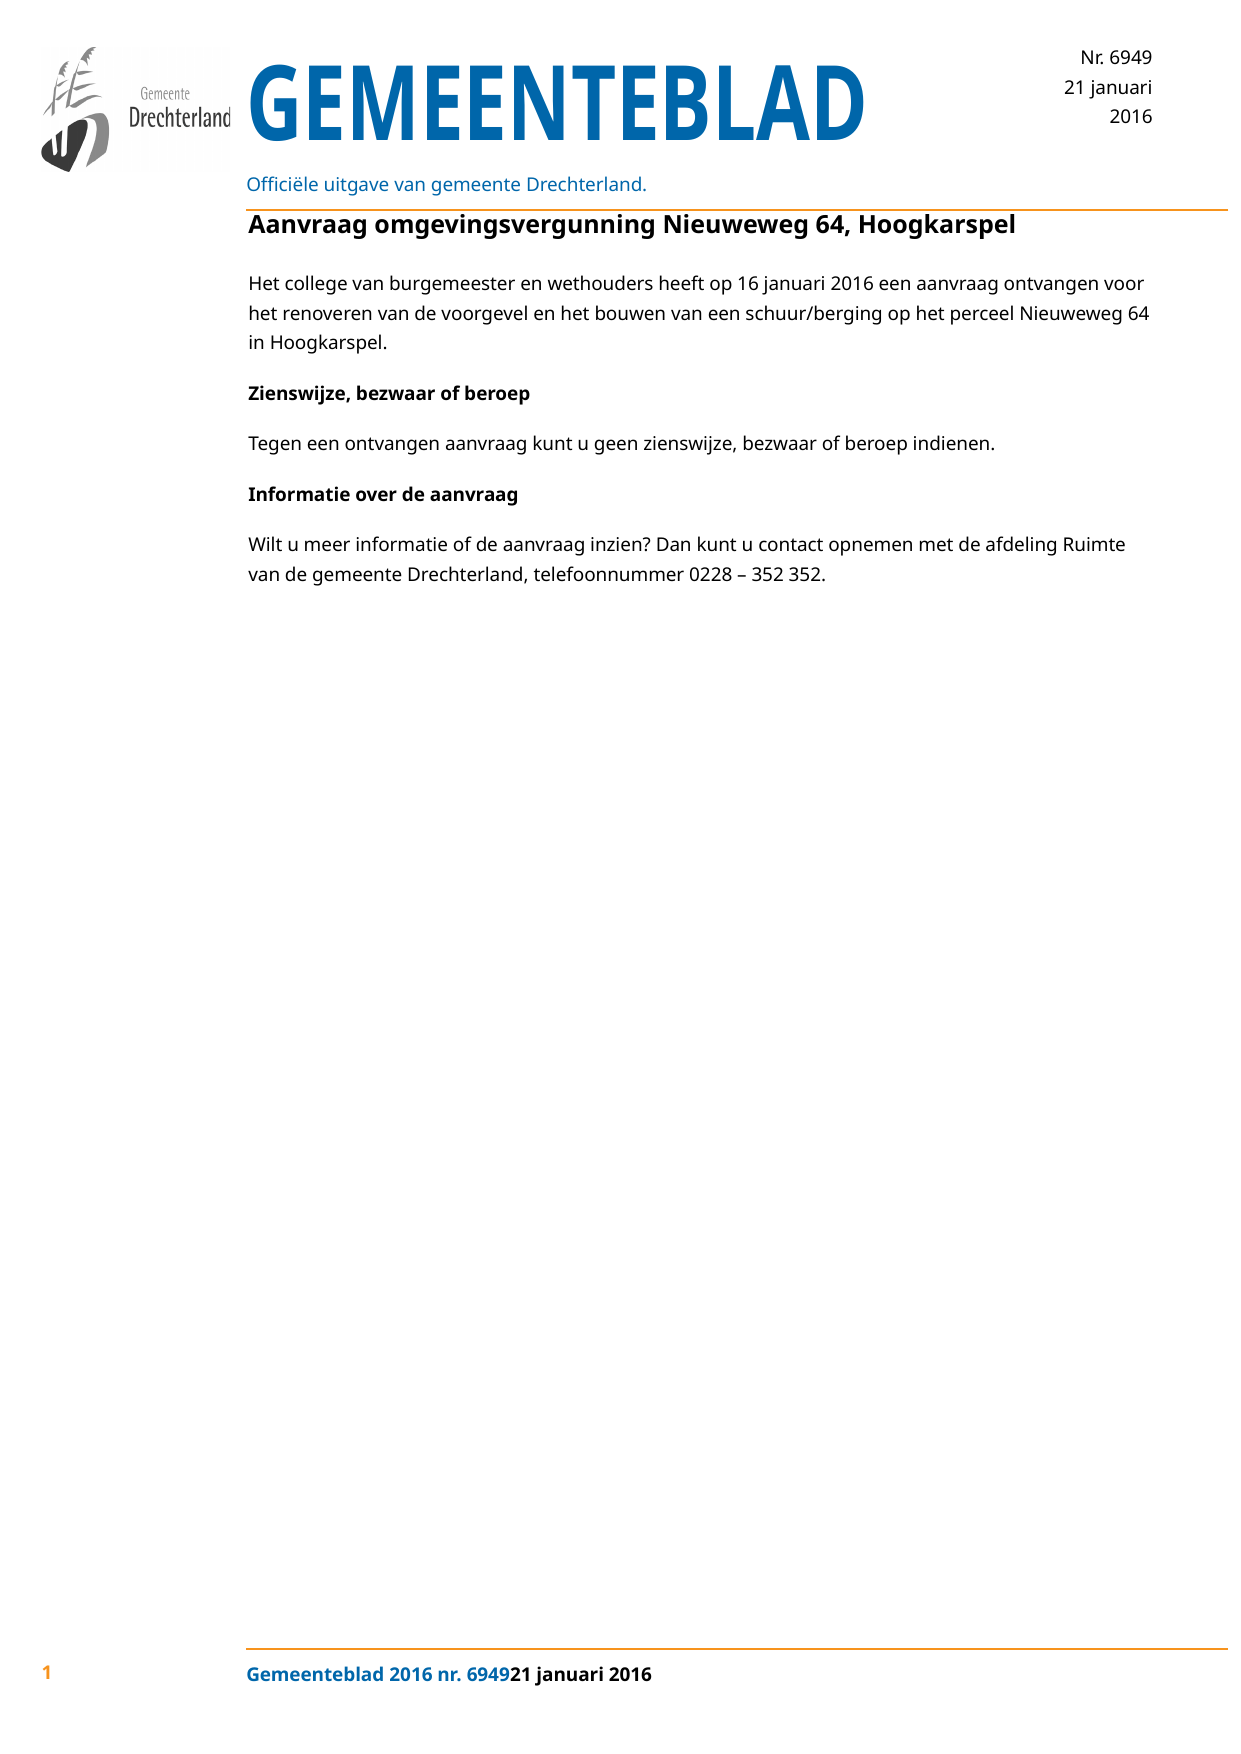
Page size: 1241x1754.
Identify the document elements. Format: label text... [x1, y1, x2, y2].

text Informatie over de aanvraag [248, 481, 1152, 506]
text Zienswijze, bezwaar of beroep [248, 380, 1152, 406]
text Wilt u meer informatie of de aanvraag inzien? Dan kunt u contact opnemen met de afdeling Ruimte van de gemeente Drechterland, telefoonnummer 0228 – 352 352. [248, 531, 1152, 586]
picture [41, 47, 231, 172]
text Aanvraag omgevingsvergunning Nieuweweg 64, Hoogkarspel [248, 211, 1152, 241]
text Tegen een ontvangen aanvraag kunt u geen zienswijze, bezwaar of beroep indienen. [248, 430, 1152, 456]
text Het college van burgemeester en wethouders heeft op 16 januari 2016 een aanvraag ontvangen voor het renoveren van de voorgevel en het bouwen van een schuur/berging op het perceel Nieuweweg 64 in Hoogkarspel. [248, 270, 1152, 355]
